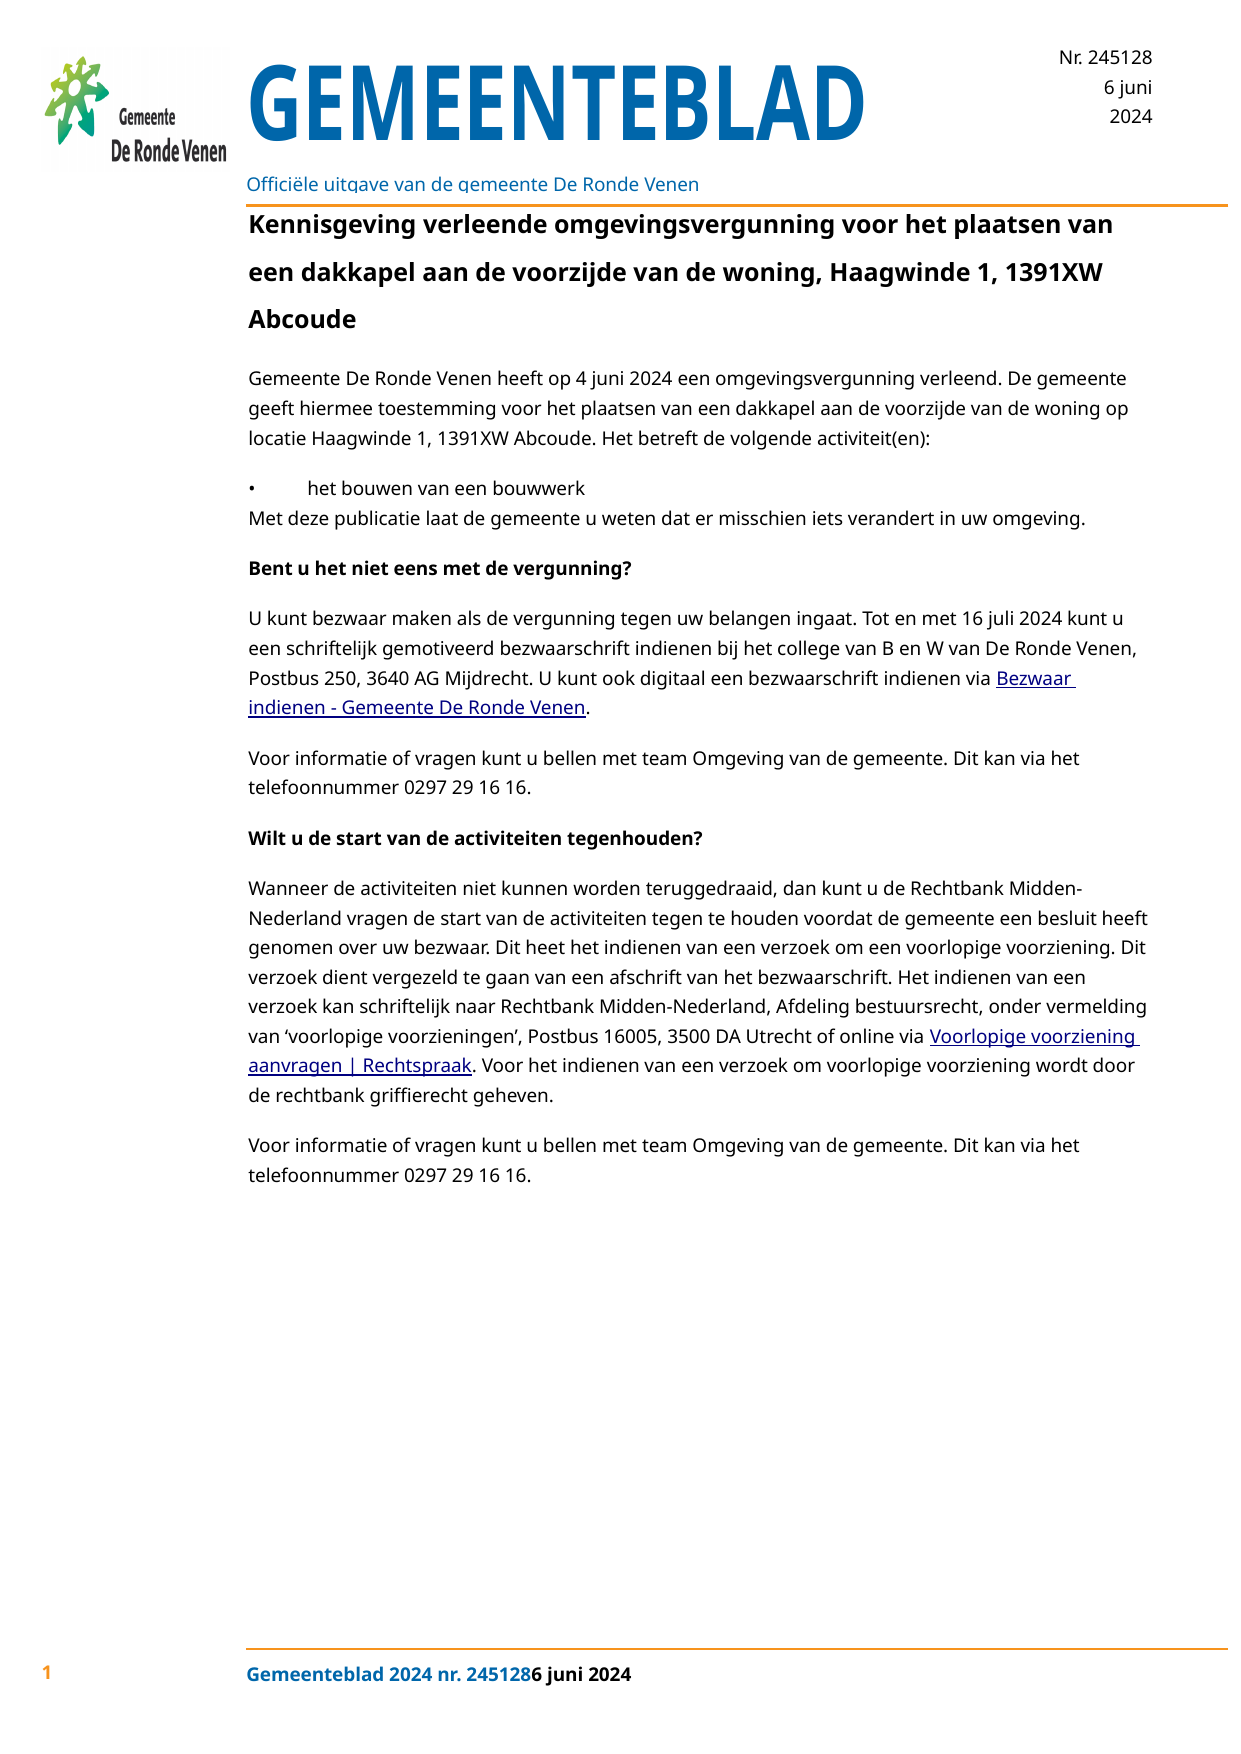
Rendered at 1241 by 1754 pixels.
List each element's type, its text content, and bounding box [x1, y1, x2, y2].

picture [41, 47, 231, 172]
text Wanneer de activiteiten niet kunnen worden teruggedraaid, dan kunt u de Rechtbank Midden-Nederland vragen de start van de activiteiten tegen te houden voordat de gemeente een besluit heeft genomen over uw bezwaar. Dit heet het indienen van een verzoek om een voorlopige voorziening. Dit verzoek dient vergezeld te gaan van een afschrift van het bezwaarschrift. Het indienen van een verzoek kan schriftelijk naar Rechtbank Midden-Nederland, Afdeling bestuursrecht, onder vermelding van ‘voorlopige voorzieningen’, Postbus 16005, 3500 DA Utrecht of online via Voorlopige voorziening aanvragen | Rechtspraak. Voor het indienen van een verzoek om voorlopige voorziening wordt door de rechtbank griffierecht geheven. [248, 875, 1152, 1108]
text Kennisgeving verleende omgevingsvergunning voor het plaatsen van een dakkapel aan de voorzijde van de woning, Haagwinde 1, 1391XW Abcoude [248, 207, 1152, 336]
text Gemeente De Ronde Venen heeft op 4 juni 2024 een omgevingsvergunning verleend. De gemeente geeft hiermee toestemming voor het plaatsen van een dakkapel aan de voorzijde van de woning op locatie Haagwinde 1, 1391XW Abcoude. Het betreft de volgende activiteit(en): [248, 366, 1152, 450]
text U kunt bezwaar maken als de vergunning tegen uw belangen ingaat. Tot en met 16 juli 2024 kunt u een schriftelijk gemotiveerd bezwaarschrift indienen bij het college van B en W van De Ronde Venen, Postbus 250, 3640 AG Mijdrecht. U kunt ook digitaal een bezwaarschrift indienen via Bezwaar indienen - Gemeente De Ronde Venen. [248, 606, 1152, 720]
text Voor informatie of vragen kunt u bellen met team Omgeving van de gemeente. Dit kan via het telefoonnummer 0297 29 16 16. [248, 1133, 1152, 1188]
text Bent u het niet eens met de vergunning? [248, 555, 1152, 581]
text Wilt u de start van de activiteiten tegenhouden? [248, 825, 1152, 850]
text Voor informatie of vragen kunt u bellen met team Omgeving van de gemeente. Dit kan via het telefoonnummer 0297 29 16 16. [248, 745, 1152, 800]
text Met deze publicatie laat de gemeente u weten dat er misschien iets verandert in uw omgeving. [248, 505, 1152, 530]
list het bouwen van een bouwwerk [248, 475, 1152, 501]
